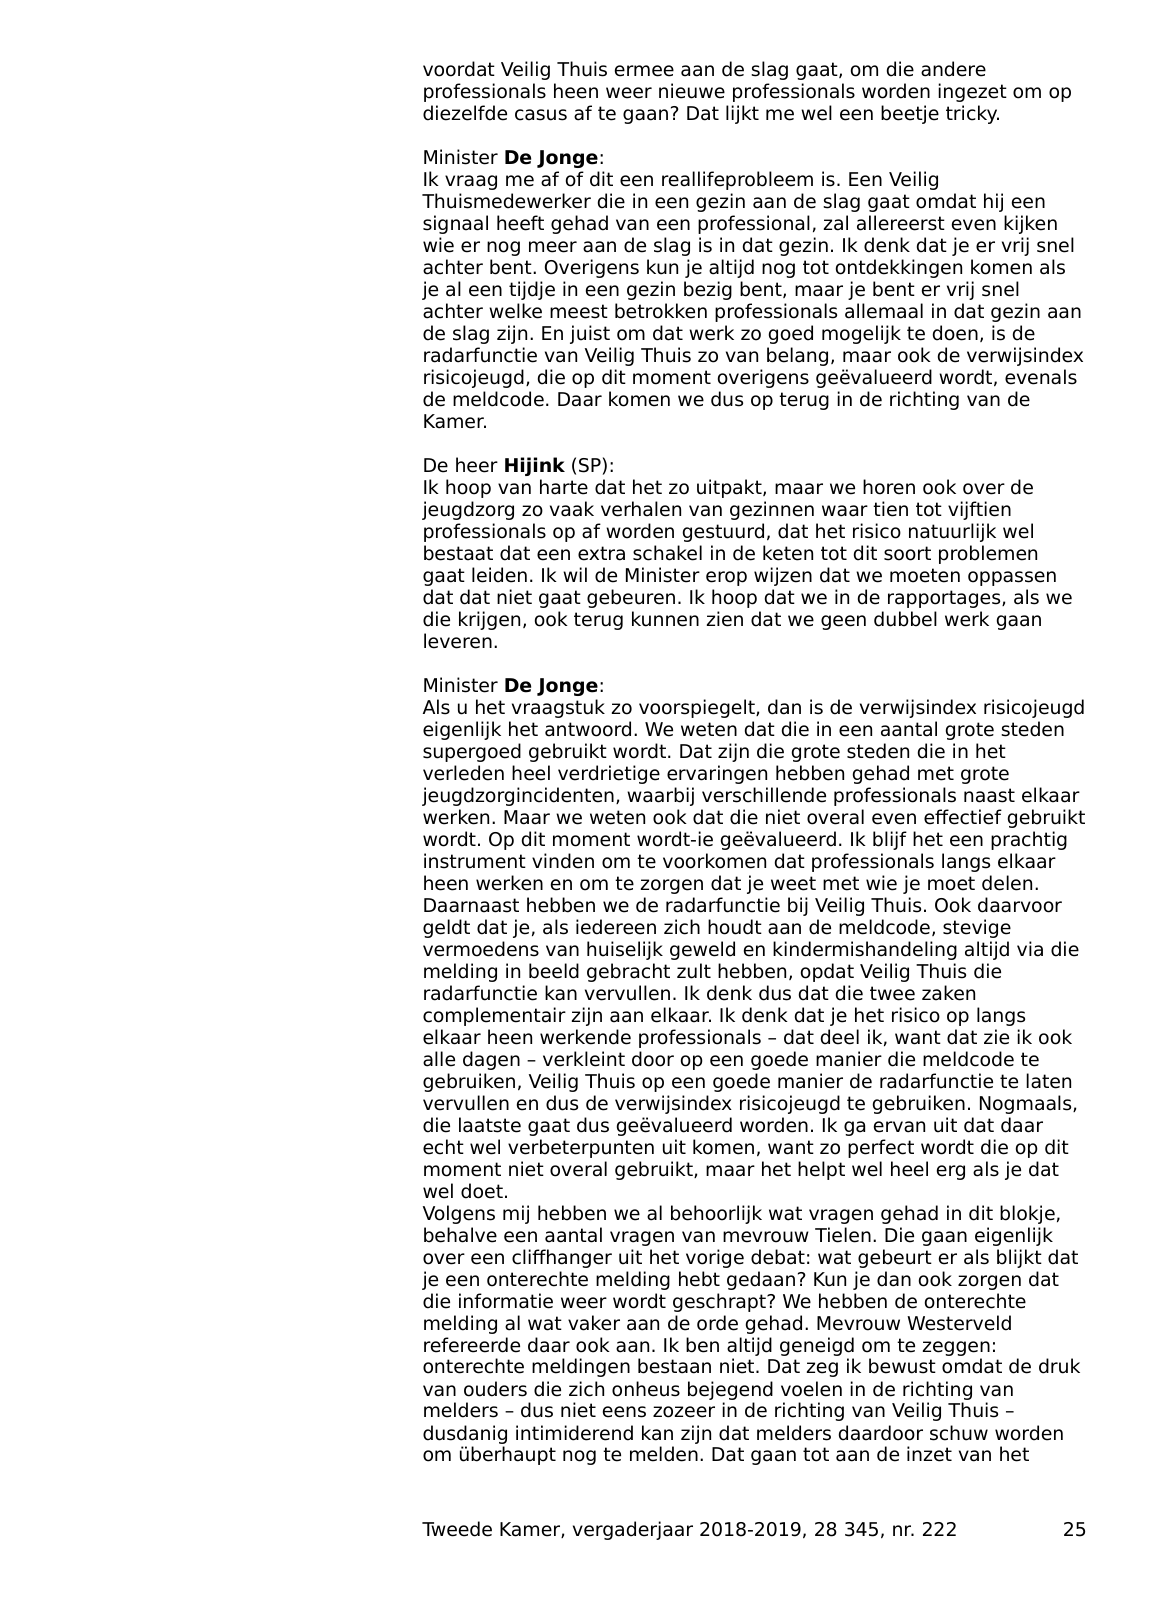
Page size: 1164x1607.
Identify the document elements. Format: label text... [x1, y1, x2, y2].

text Ik vraag me af of dit een reallifeprobleem is. Een Veilig Thuismedewerker die in een gezin aan de slag gaat omdat hij een signaal heeft gehad van een professional, zal allereerst even kijken wie er nog meer aan de slag is in dat gezin. Ik denk dat je er vrij snel achter bent. Overigens kun je altijd nog tot ontdekkingen komen als je al een tijdje in een gezin bezig bent, maar je bent er vrij snel achter welke meest betrokken professionals allemaal in dat gezin aan de slag zijn. En juist om dat werk zo goed mogelijk te doen, is de radarfunctie van Veilig Thuis zo van belang, maar ook de verwijsindex risicojeugd, die op dit moment overigens geëvalueerd wordt, evenals de meldcode. Daar komen we dus op terug in de richting van de Kamer. [422, 169, 1087, 433]
text Als u het vraagstuk zo voorspiegelt, dan is de verwijsindex risicojeugd eigenlijk het antwoord. We weten dat die in een aantal grote steden supergoed gebruikt wordt. Dat zijn die grote steden die in het verleden heel verdrietige ervaringen hebben gehad met grote jeugdzorgincidenten, waarbij verschillende professionals naast elkaar werken. Maar we weten ook dat die niet overal even effectief gebruikt wordt. Op dit moment wordt-ie geëvalueerd. Ik blijf het een prachtig instrument vinden om te voorkomen dat professionals langs elkaar heen werken en om te zorgen dat je weet met wie je moet delen. Daarnaast hebben we de radarfunctie bij Veilig Thuis. Ook daarvoor geldt dat je, als iedereen zich houdt aan de meldcode, stevige vermoedens van huiselijk geweld en kindermishandeling altijd via die melding in beeld gebracht zult hebben, opdat Veilig Thuis die radarfunctie kan vervullen. Ik denk dus dat die twee zaken complementair zijn aan elkaar. Ik denk dat je het risico op langs elkaar heen werkende professionals – dat deel ik, want dat zie ik ook alle dagen – verkleint door op een goede manier die meldcode te gebruiken, Veilig Thuis op een goede manier de radarfunctie te laten vervullen en dus de verwijsindex risicojeugd te gebruiken. Nogmaals, die laatste gaat dus geëvalueerd worden. Ik ga ervan uit dat daar echt wel verbeterpunten uit komen, want zo perfect wordt die op dit moment niet overal gebruikt, maar het helpt wel heel erg als je dat wel doet. [422, 697, 1087, 1203]
text De heer Hijink (SP): [422, 455, 1087, 477]
text Minister De Jonge: [422, 147, 1087, 169]
text Minister De Jonge: [422, 675, 1087, 697]
text voordat Veilig Thuis ermee aan de slag gaat, om die andere professionals heen weer nieuwe professionals worden ingezet om op diezelfde casus af te gaan? Dat lijkt me wel een beetje tricky. [422, 59, 1087, 125]
text Volgens mij hebben we al behoorlijk wat vragen gehad in dit blokje, behalve een aantal vragen van mevrouw Tielen. Die gaan eigenlijk over een cliffhanger uit het vorige debat: wat gebeurt er als blijkt dat je een onterechte melding hebt gedaan? Kun je dan ook zorgen dat die informatie weer wordt geschrapt? We hebben de onterechte melding al wat vaker aan de orde gehad. Mevrouw Westerveld refereerde daar ook aan. Ik ben altijd geneigd om te zeggen: onterechte meldingen bestaan niet. Dat zeg ik bewust omdat de druk van ouders die zich onheus bejegend voelen in de richting van melders – dus niet eens zozeer in de richting van Veilig Thuis – dusdanig intimiderend kan zijn dat melders daardoor schuw worden om überhaupt nog te melden. Dat gaan tot aan de inzet van het [422, 1203, 1087, 1466]
text Ik hoop van harte dat het zo uitpakt, maar we horen ook over de jeugdzorg zo vaak verhalen van gezinnen waar tien tot vijftien professionals op af worden gestuurd, dat het risico natuurlijk wel bestaat dat een extra schakel in de keten tot dit soort problemen gaat leiden. Ik wil de Minister erop wijzen dat we moeten oppassen dat dat niet gaat gebeuren. Ik hoop dat we in de rapportages, als we die krijgen, ook terug kunnen zien dat we geen dubbel werk gaan leveren. [422, 477, 1087, 653]
